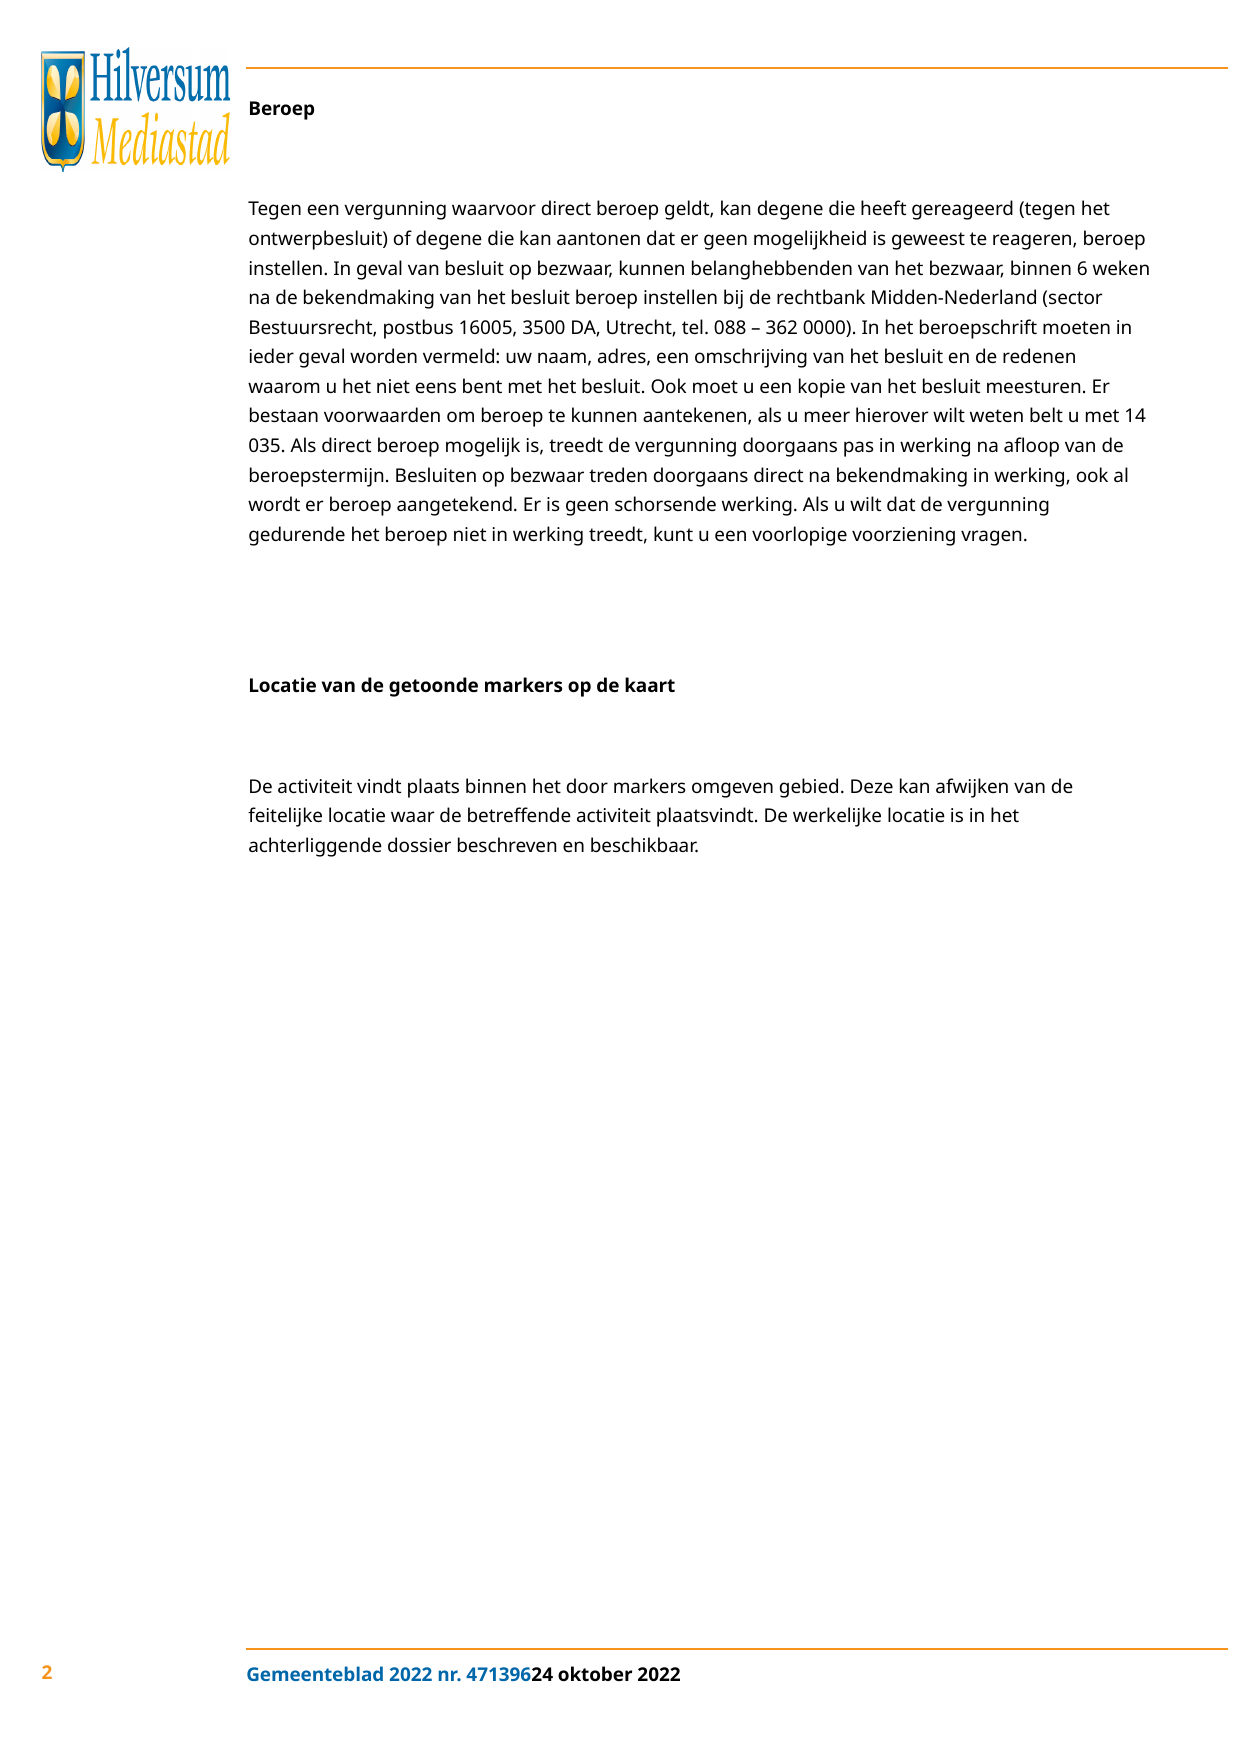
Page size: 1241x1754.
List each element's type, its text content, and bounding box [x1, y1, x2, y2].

text Locatie van de getoonde markers op de kaart [248, 672, 1152, 698]
text Tegen een vergunning waarvoor direct beroep geldt, kan degene die heeft gereageerd (tegen het ontwerpbesluit) of degene die kan aantonen dat er geen mogelijkheid is geweest te reageren, beroep instellen. In geval van besluit op bezwaar, kunnen belanghebbenden van het bezwaar, binnen 6 weken na de bekendmaking van het besluit beroep instellen bij de rechtbank Midden-Nederland (sector Bestuursrecht, postbus 16005, 3500 DA, Utrecht, tel. 088 – 362 0000). In het beroepschrift moeten in ieder geval worden vermeld: uw naam, adres, een omschrijving van het besluit en de redenen waarom u het niet eens bent met het besluit. Ook moet u een kopie van het besluit meesturen. Er bestaan voorwaarden om beroep te kunnen aantekenen, als u meer hierover wilt weten belt u met 14 035. Als direct beroep mogelijk is, treedt de vergunning doorgaans pas in werking na afloop van de beroepstermijn. Besluiten op bezwaar treden doorgaans direct na bekendmaking in werking, ook al wordt er beroep aangetekend. Er is geen schorsende werking. Als u wilt dat de vergunning gedurende het beroep niet in werking treedt, kunt u een voorlopige voorziening vragen. [248, 196, 1152, 547]
picture [41, 47, 231, 172]
text De activiteit vindt plaats binnen het door markers omgeven gebied. Deze kan afwijken van de feitelijke locatie waar de betreffende activiteit plaatsvindt. De werkelijke locatie is in het achterliggende dossier beschreven en beschikbaar. [248, 773, 1152, 858]
text Beroep [248, 95, 1152, 121]
